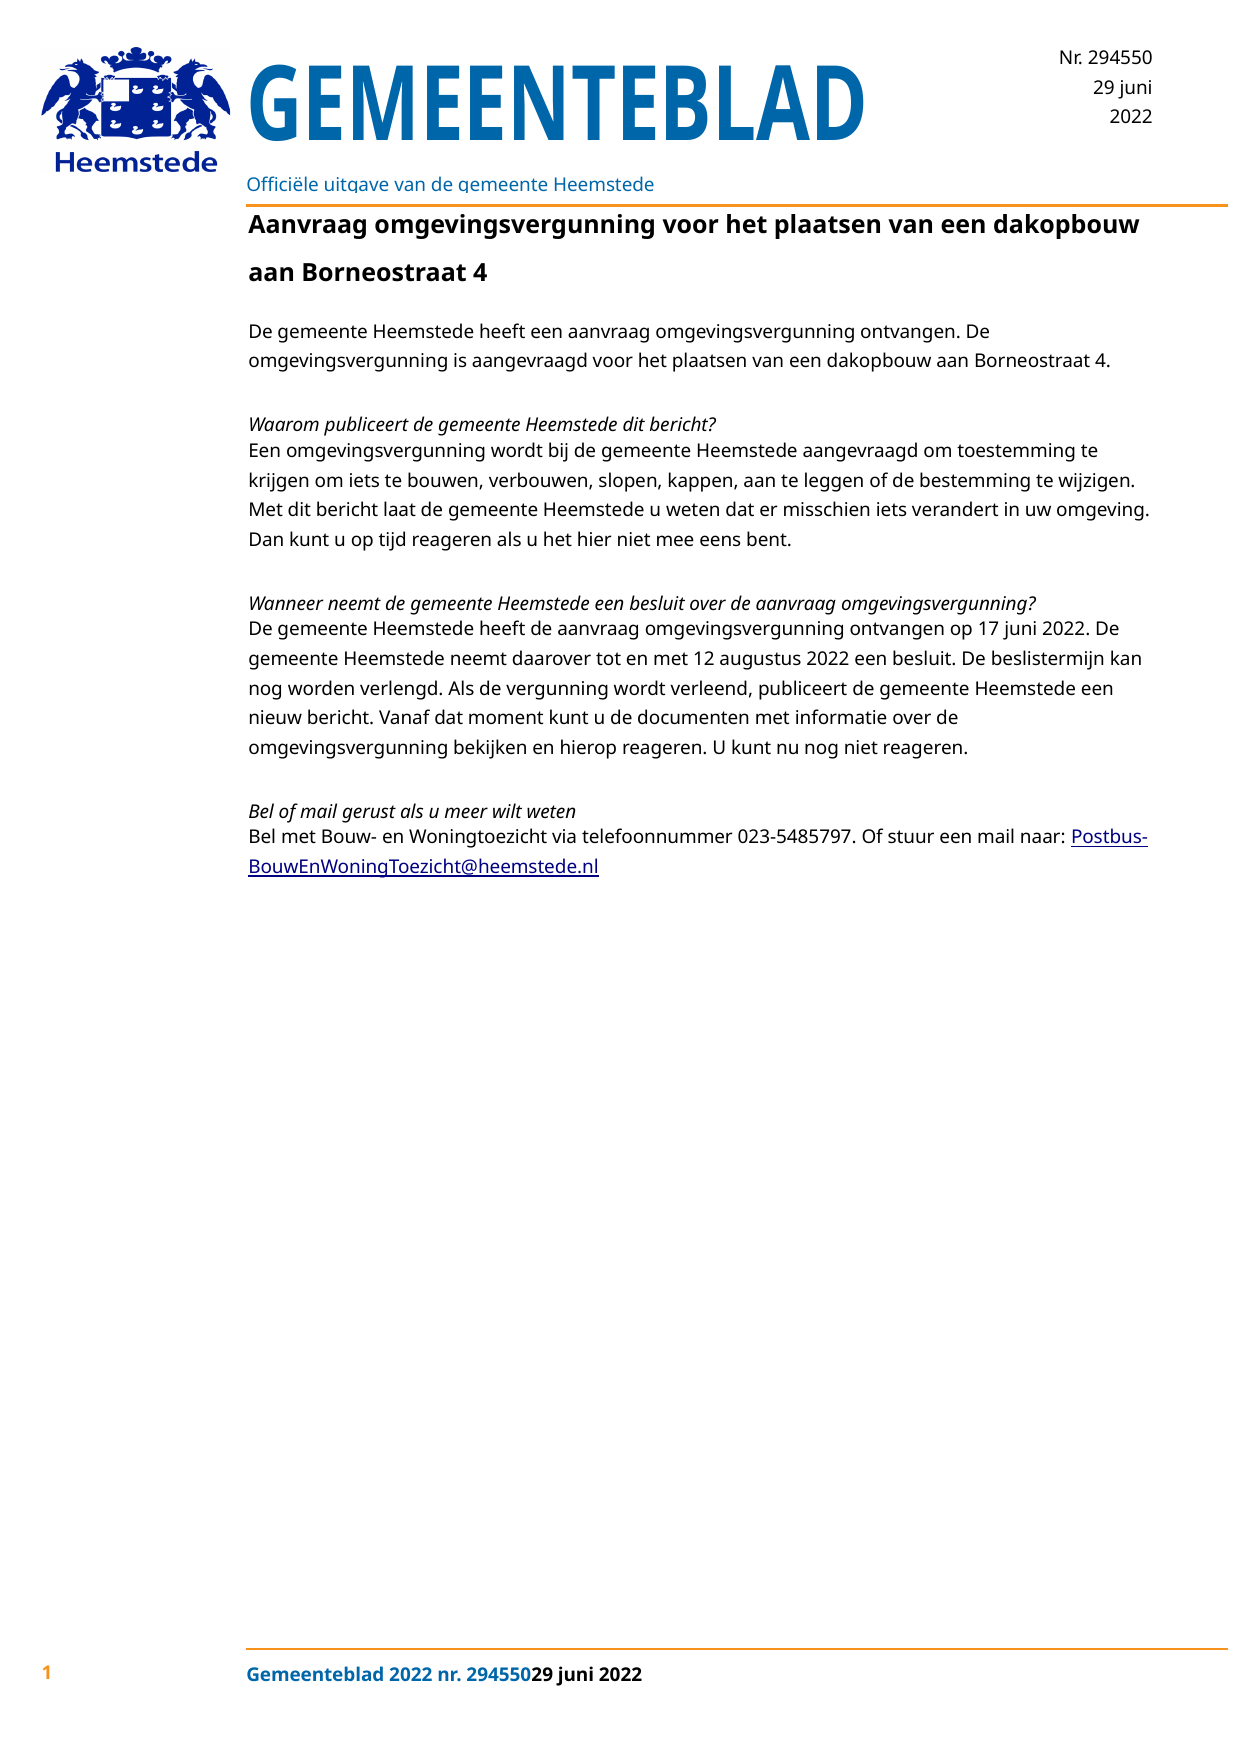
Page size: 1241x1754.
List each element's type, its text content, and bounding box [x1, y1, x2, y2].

text Een omgevingsvergunning wordt bij de gemeente Heemstede aangevraagd om toestemming te krijgen om iets te bouwen, verbouwen, slopen, kappen, aan te leggen of de bestemming te wijzigen. Met dit bericht laat de gemeente Heemstede u weten dat er misschien iets verandert in uw omgeving. Dan kunt u op tijd reageren als u het hier niet mee eens bent. [248, 437, 1152, 552]
text Bel of mail gerust als u meer wilt weten [248, 798, 1152, 824]
text De gemeente Heemstede heeft de aanvraag omgevingsvergunning ontvangen op 17 juni 2022. De gemeente Heemstede neemt daarover tot en met 12 augustus 2022 een besluit. De beslistermijn kan nog worden verlengd. Als de vergunning wordt verleend, publiceert de gemeente Heemstede een nieuw bericht. Vanaf dat moment kunt u de documenten met informatie over de omgevingsvergunning bekijken en hierop reageren. U kunt nu nog niet reageren. [248, 616, 1152, 760]
text Bel met Bouw- en Woningtoezicht via telefoonnummer 023-5485797. Of stuur een mail naar: Postbus-BouwEnWoningToezicht@heemstede.nl [248, 824, 1152, 879]
picture [41, 47, 231, 172]
text Wanneer neemt de gemeente Heemstede een besluit over de aanvraag omgevingsvergunning? [248, 590, 1152, 616]
text De gemeente Heemstede heeft een aanvraag omgevingsvergunning ontvangen. De omgevingsvergunning is aangevraagd voor het plaatsen van een dakopbouw aan Borneostraat 4. [248, 318, 1152, 373]
text Aanvraag omgevingsvergunning voor het plaatsen van een dakopbouw aan Borneostraat 4 [248, 207, 1152, 288]
text Waarom publiceert de gemeente Heemstede dit bericht? [248, 411, 1152, 437]
